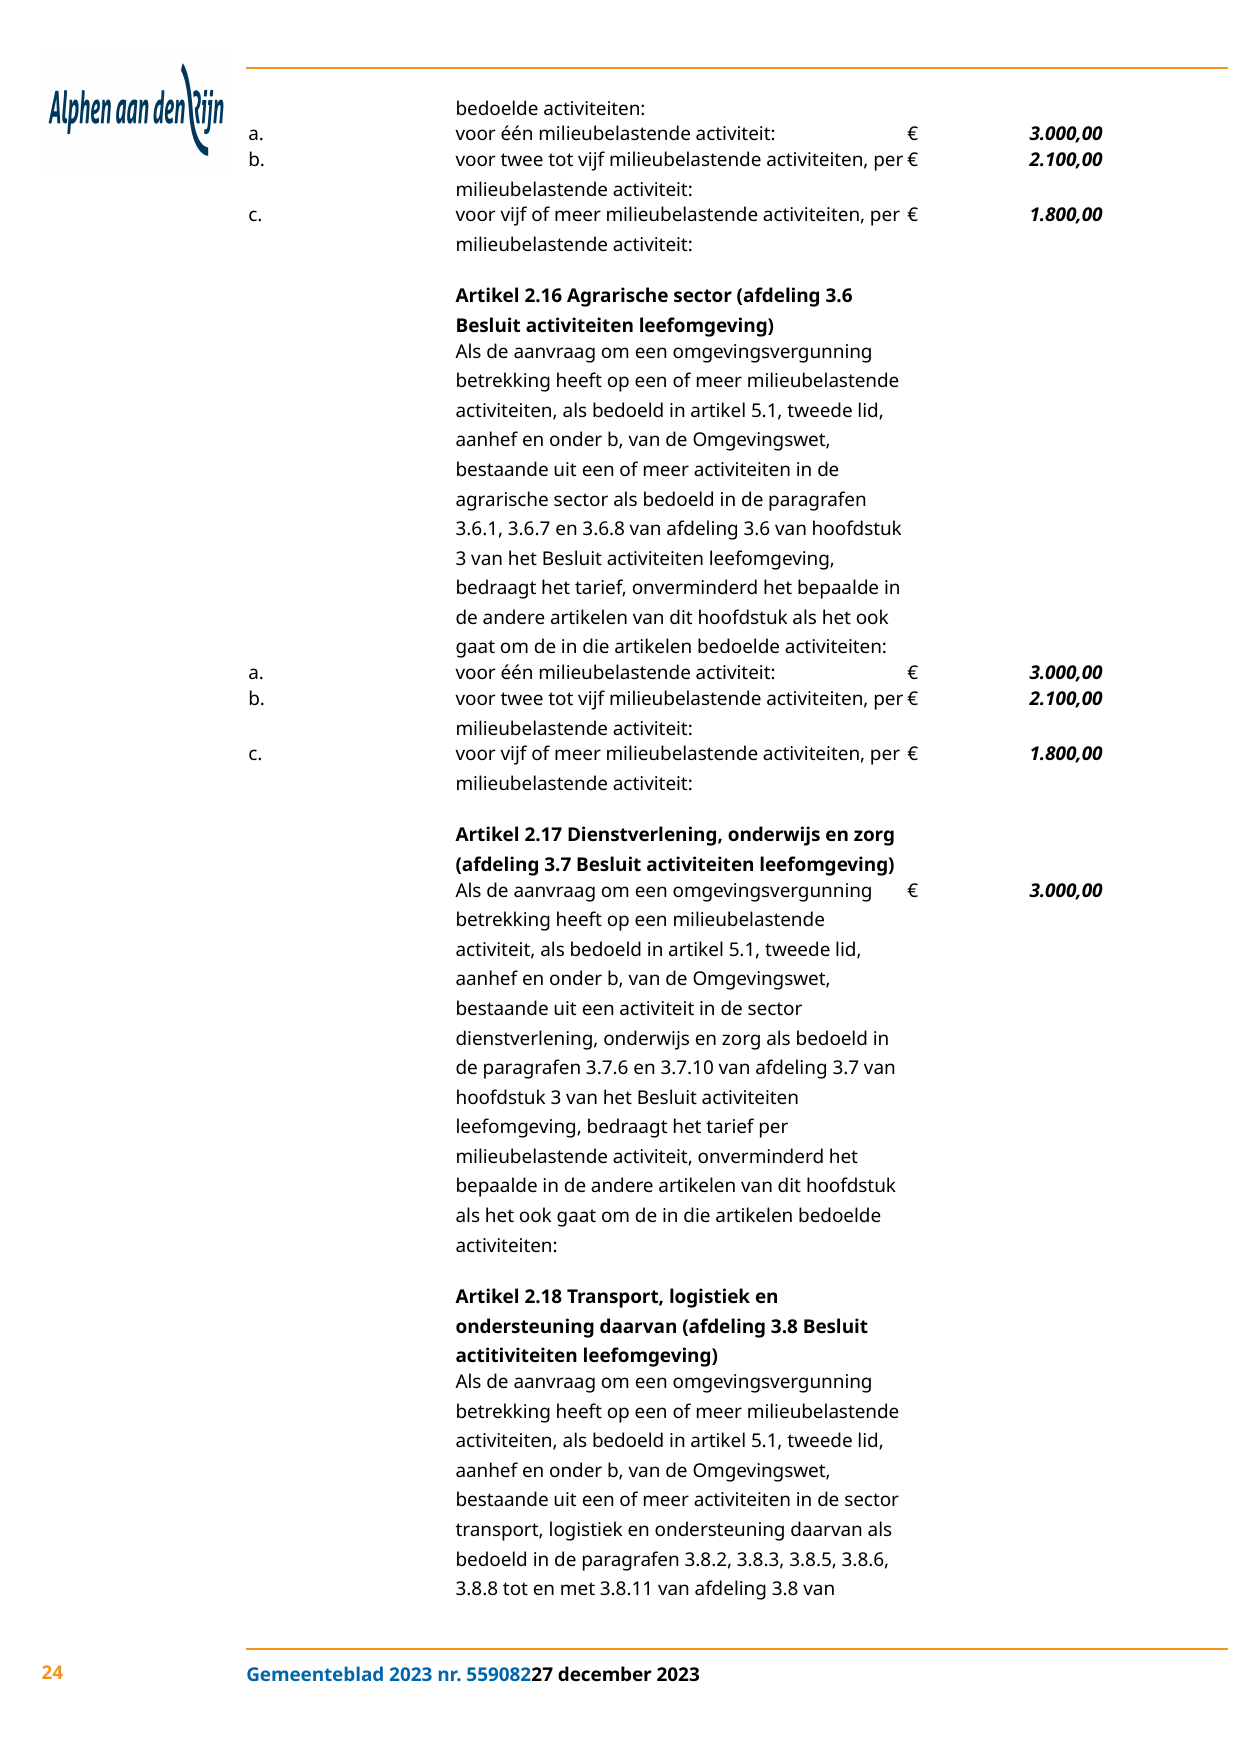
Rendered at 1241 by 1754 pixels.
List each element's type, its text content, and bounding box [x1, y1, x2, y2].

table_cell [907, 283, 1029, 338]
table_cell [248, 338, 455, 659]
table_cell voor vijf of meer milieubelastende activiteiten, per milieubelastende activiteit: [455, 741, 907, 796]
table_cell b. [248, 685, 455, 741]
table_cell [1029, 257, 1152, 283]
table_cell [907, 1258, 1029, 1283]
table_cell [248, 796, 455, 822]
table_cell [907, 257, 1029, 283]
table_cell Artikel 2.18 Transport, logistiek en ondersteuning daarvan (afdeling 3.8 Besluit actitiviteiten leefomgeving) [455, 1283, 907, 1368]
table_cell € [907, 121, 1029, 146]
table_cell [248, 1258, 455, 1283]
table_cell [248, 1368, 455, 1601]
table_cell € [907, 202, 1029, 257]
table_cell € [907, 660, 1029, 685]
table_cell [1029, 283, 1152, 338]
table_cell voor één milieubelastende activiteit: [455, 121, 907, 146]
table_cell [455, 796, 907, 822]
table_cell [907, 822, 1029, 877]
table_cell 1.800,00 [1029, 741, 1152, 796]
table_cell voor vijf of meer milieubelastende activiteiten, per milieubelastende activiteit: [455, 202, 907, 257]
table_cell voor twee tot vijf milieubelastende activiteiten, per milieubelastende activiteit: [455, 146, 907, 202]
table_cell a. [248, 121, 455, 146]
table_cell [1029, 822, 1152, 877]
table_cell [248, 283, 455, 338]
table_cell Artikel 2.16 Agrarische sector (afdeling 3.6 Besluit activiteiten leefomgeving) [455, 283, 907, 338]
table_cell [907, 338, 1029, 659]
table_cell [1029, 338, 1152, 659]
table_cell Als de aanvraag om een omgevingsvergunning betrekking heeft op een of meer milieubelastende activiteiten, als bedoeld in artikel 5.1, tweede lid, aanhef en onder b, van de Omgevingswet, bestaande uit een of meer activiteiten in de sector transport, logistiek en ondersteuning daarvan als bedoeld in de paragrafen 3.8.2, 3.8.3, 3.8.5, 3.8.6, 3.8.8 tot en met 3.8.11 van afdeling 3.8 van [455, 1368, 907, 1601]
table_cell [248, 822, 455, 877]
table_cell Als de aanvraag om een omgevingsvergunning betrekking heeft op een of meer milieubelastende activiteiten, als bedoeld in artikel 5.1, tweede lid, aanhef en onder b, van de Omgevingswet, bestaande uit een of meer activiteiten in de agrarische sector als bedoeld in de paragrafen 3.6.1, 3.6.7 en 3.6.8 van afdeling 3.6 van hoofdstuk 3 van het Besluit activiteiten leefomgeving, bedraagt het tarief, onverminderd het bepaalde in de andere artikelen van dit hoofdstuk als het ook gaat om de in die artikelen bedoelde activiteiten: [455, 338, 907, 659]
table_cell [907, 95, 1029, 121]
table_cell 3.000,00 [1029, 877, 1152, 1258]
table_cell [1029, 1258, 1152, 1283]
table_cell [1029, 1368, 1152, 1601]
table_cell € [907, 877, 1029, 1258]
table_cell € [907, 685, 1029, 741]
table_cell 3.000,00 [1029, 660, 1152, 685]
table_cell c. [248, 741, 455, 796]
table_cell [1029, 796, 1152, 822]
table_cell 1.800,00 [1029, 202, 1152, 257]
table_cell 2.100,00 [1029, 685, 1152, 741]
table_cell [248, 1283, 455, 1368]
table_cell [455, 257, 907, 283]
table_cell voor één milieubelastende activiteit: [455, 660, 907, 685]
table_cell c. [248, 202, 455, 257]
table_cell Als de aanvraag om een omgevingsvergunning betrekking heeft op een milieubelastende activiteit, als bedoeld in artikel 5.1, tweede lid, aanhef en onder b, van de Omgevingswet, bestaande uit een activiteit in de sector dienstverlening, onderwijs en zorg als bedoeld in de paragrafen 3.7.6 en 3.7.10 van afdeling 3.7 van hoofdstuk 3 van het Besluit activiteiten leefomgeving, bedraagt het tarief per milieubelastende activiteit, onverminderd het bepaalde in de andere artikelen van dit hoofdstuk als het ook gaat om de in die artikelen bedoelde activiteiten: [455, 877, 907, 1258]
table_cell bedoelde activiteiten: [455, 95, 907, 121]
table_cell [455, 1258, 907, 1283]
table_cell a. [248, 660, 455, 685]
table_cell [248, 257, 455, 283]
table_cell [907, 1283, 1029, 1368]
table_cell [907, 1368, 1029, 1601]
table_cell [1029, 95, 1152, 121]
table_cell [248, 95, 455, 121]
picture [41, 47, 231, 172]
table_cell voor twee tot vijf milieubelastende activiteiten, per milieubelastende activiteit: [455, 685, 907, 741]
table_cell 3.000,00 [1029, 121, 1152, 146]
table_cell € [907, 146, 1029, 202]
table_cell [1029, 1283, 1152, 1368]
table_cell b. [248, 146, 455, 202]
table_cell [907, 796, 1029, 822]
table_cell € [907, 741, 1029, 796]
table_cell 2.100,00 [1029, 146, 1152, 202]
table_cell Artikel 2.17 Dienstverlening, onderwijs en zorg (afdeling 3.7 Besluit activiteiten leefomgeving) [455, 822, 907, 877]
table_cell [248, 877, 455, 1258]
